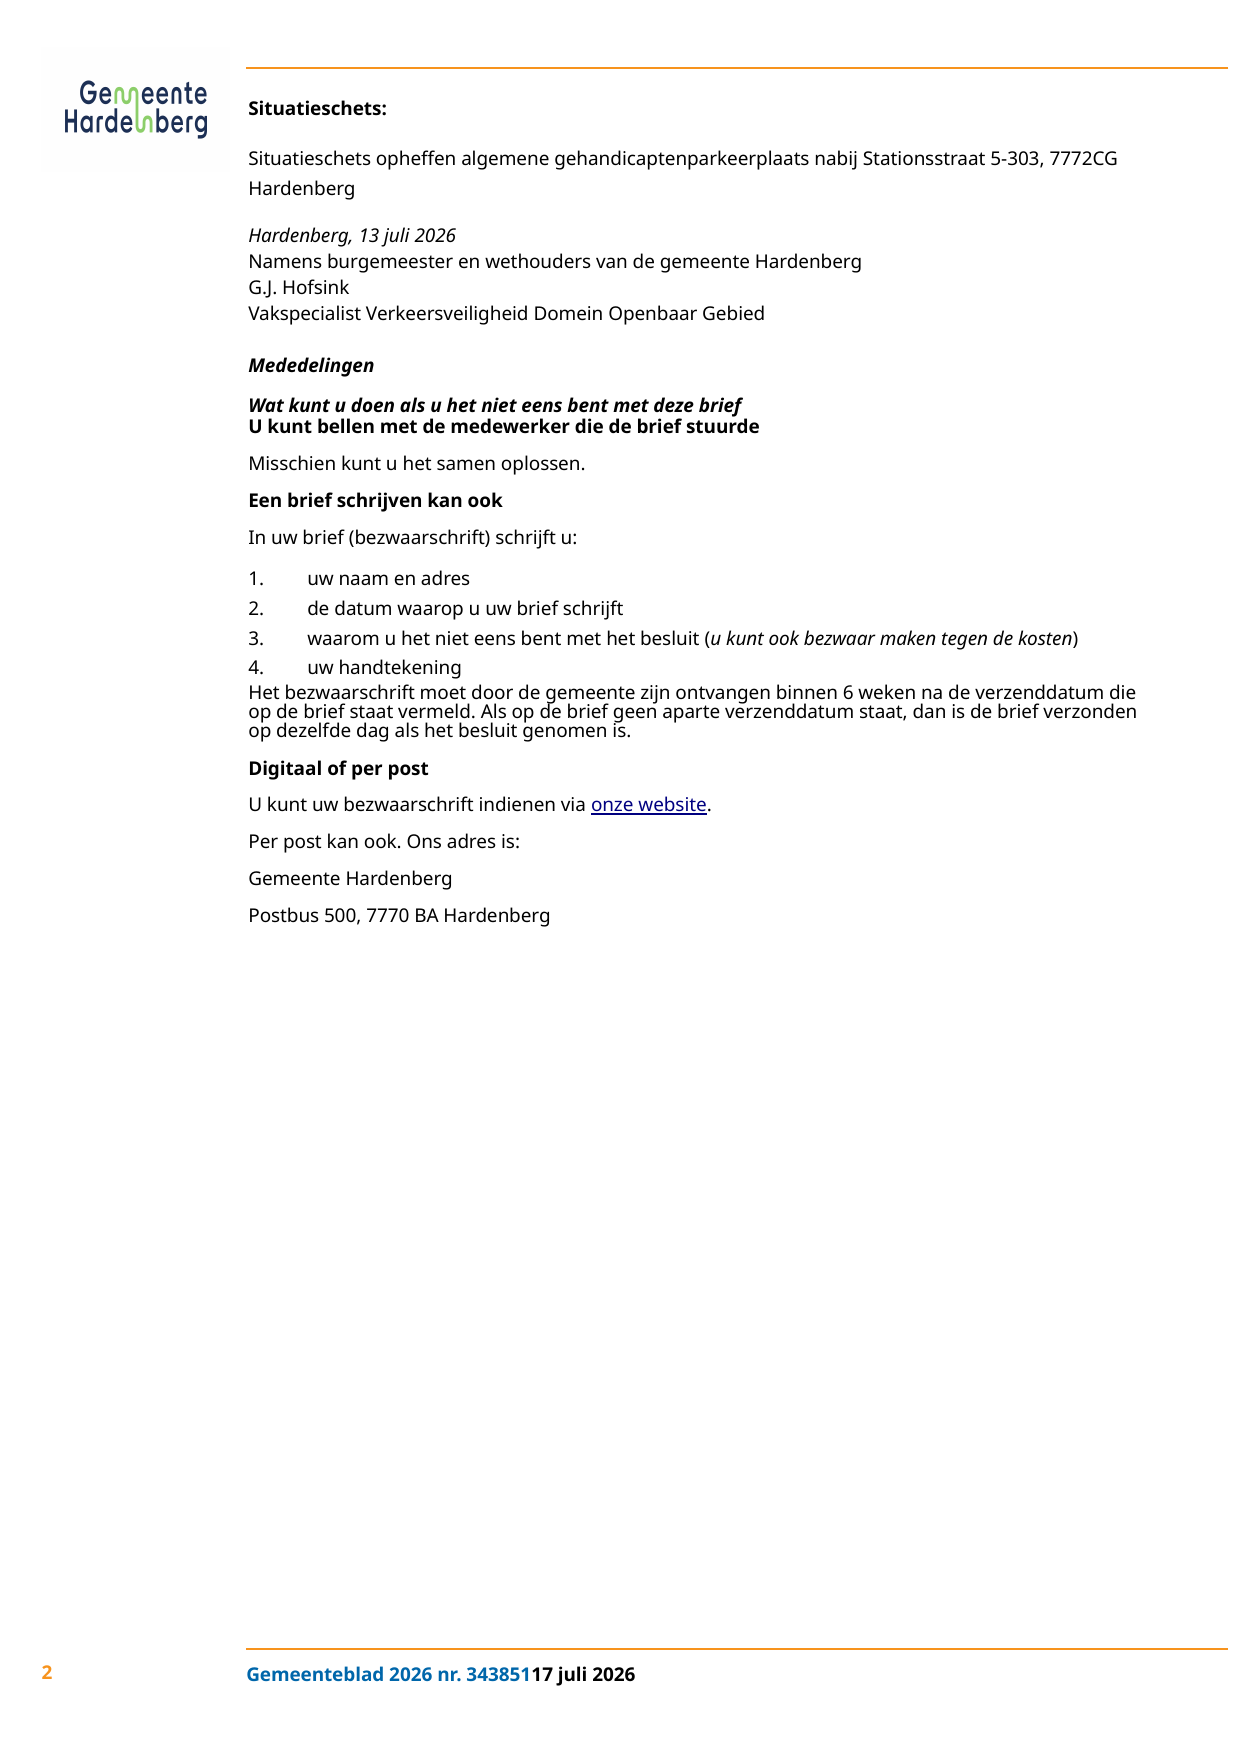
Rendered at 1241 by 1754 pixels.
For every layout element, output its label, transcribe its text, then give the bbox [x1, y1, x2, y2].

list de datum waarop u uw brief schrijft [248, 595, 1152, 621]
text Postbus 500, 7770 BA Hardenberg [248, 907, 1152, 927]
picture [41, 47, 231, 172]
text Een brief schrijven kan ook [248, 492, 1152, 511]
text Hardenberg, 13 juli 2026 [248, 223, 1152, 248]
text Namens burgemeester en wethouders van de gemeente Hardenberg [248, 248, 1152, 274]
text Digitaal of per post [248, 759, 1152, 779]
text In uw brief (bezwaarschrift) schrijft u: [248, 529, 1152, 548]
text Situatieschets: [248, 95, 1152, 121]
text U kunt bellen met de medewerker die de brief stuurde [248, 418, 1152, 437]
text U kunt uw bezwaarschrift indienen via onze website. [248, 796, 1152, 816]
text Per post kan ook. Ons adres is: [248, 833, 1152, 853]
text Vakspecialist Verkeersveiligheid Domein Openbaar Gebied [248, 300, 1152, 326]
text G.J. Hofsink [248, 274, 1152, 300]
list uw handtekening [248, 654, 1152, 680]
text Misschien kunt u het samen oplossen. [248, 455, 1152, 474]
text Wat kunt u doen als u het niet eens bent met deze brief [248, 392, 1152, 418]
text Mededelingen [248, 353, 1152, 378]
text Gemeente Hardenberg [248, 870, 1152, 890]
text Het bezwaarschrift moet door de gemeente zijn ontvangen binnen 6 weken na de verzenddatum die op de brief staat vermeld. Als op de brief geen aparte verzenddatum staat, dan is de brief verzonden op dezelfde dag als het besluit genomen is. [248, 684, 1152, 742]
list uw naam en adres [248, 566, 1152, 591]
text Situatieschets opheffen algemene gehandicaptenparkeerplaats nabij Stationsstraat 5-303, 7772CG Hardenberg [248, 145, 1152, 201]
list waarom u het niet eens bent met het besluit (u kunt ook bezwaar maken tegen de kosten) [248, 625, 1152, 651]
